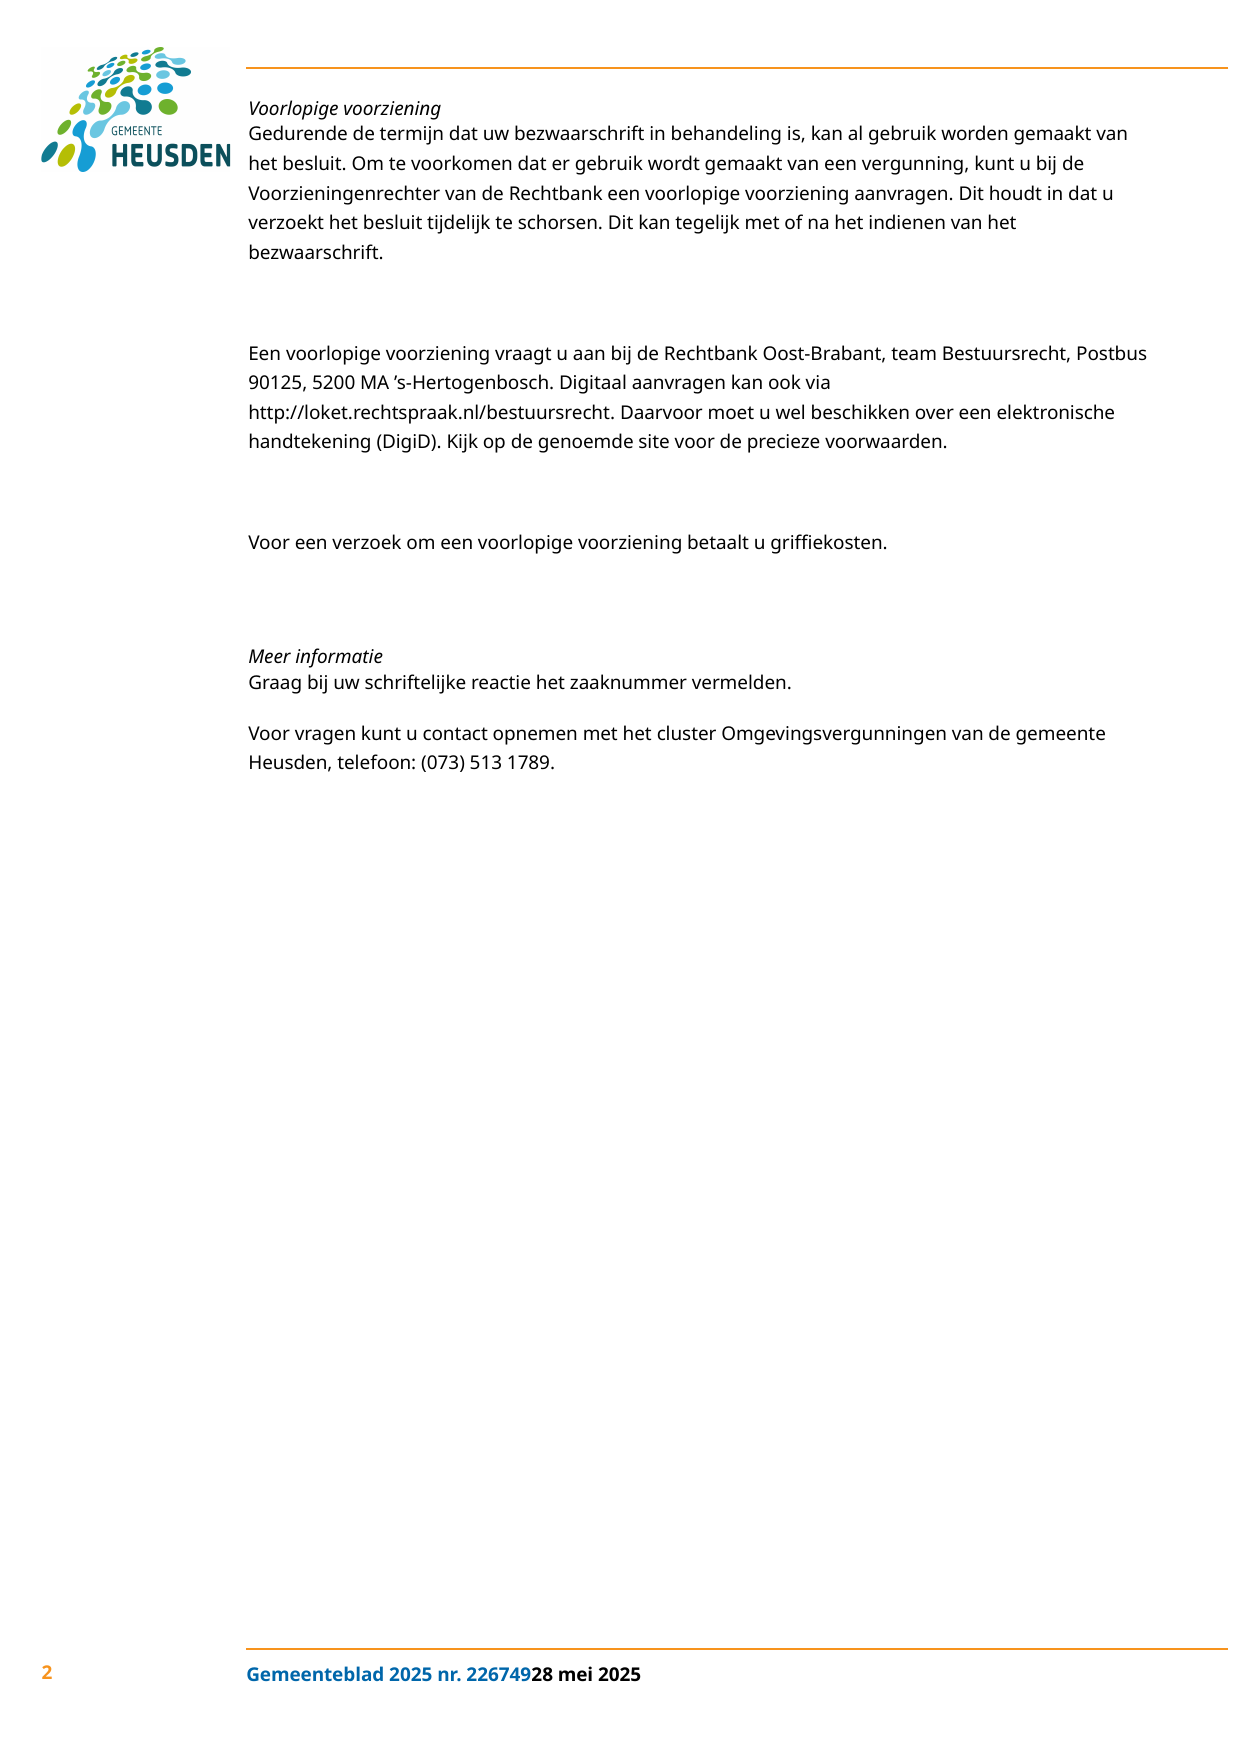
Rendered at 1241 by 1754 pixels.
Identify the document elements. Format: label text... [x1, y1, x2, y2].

text Meer informatie [248, 644, 1152, 669]
text Graag bij uw schriftelijke reactie het zaaknummer vermelden. [248, 669, 1152, 695]
text Voorlopige voorziening [248, 95, 1152, 121]
text Een voorlopige voorziening vraagt u aan bij de Rechtbank Oost-Brabant, team Bestuursrecht, Postbus 90125, 5200 MA ’s-Hertogenbosch. Digitaal aanvragen kan ook via http://loket.rechtspraak.nl/bestuursrecht. Daarvoor moet u wel beschikken over een elektronische handtekening (DigiD). Kijk op de genoemde site voor de precieze voorwaarden. [248, 340, 1152, 454]
text Voor vragen kunt u contact opnemen met het cluster Omgevingsvergunningen van de gemeente Heusden, telefoon: (073) 513 1789. [248, 720, 1152, 775]
text Voor een verzoek om een voorlopige voorziening betaalt u griffiekosten. [248, 529, 1152, 555]
text Gedurende de termijn dat uw bezwaarschrift in behandeling is, kan al gebruik worden gemaakt van het besluit. Om te voorkomen dat er gebruik wordt gemaakt van een vergunning, kunt u bij de Voorzieningenrechter van de Rechtbank een voorlopige voorziening aanvragen. Dit houdt in dat u verzoekt het besluit tijdelijk te schorsen. Dit kan tegelijk met of na het indienen van het bezwaarschrift. [248, 121, 1152, 264]
picture [41, 47, 231, 172]
